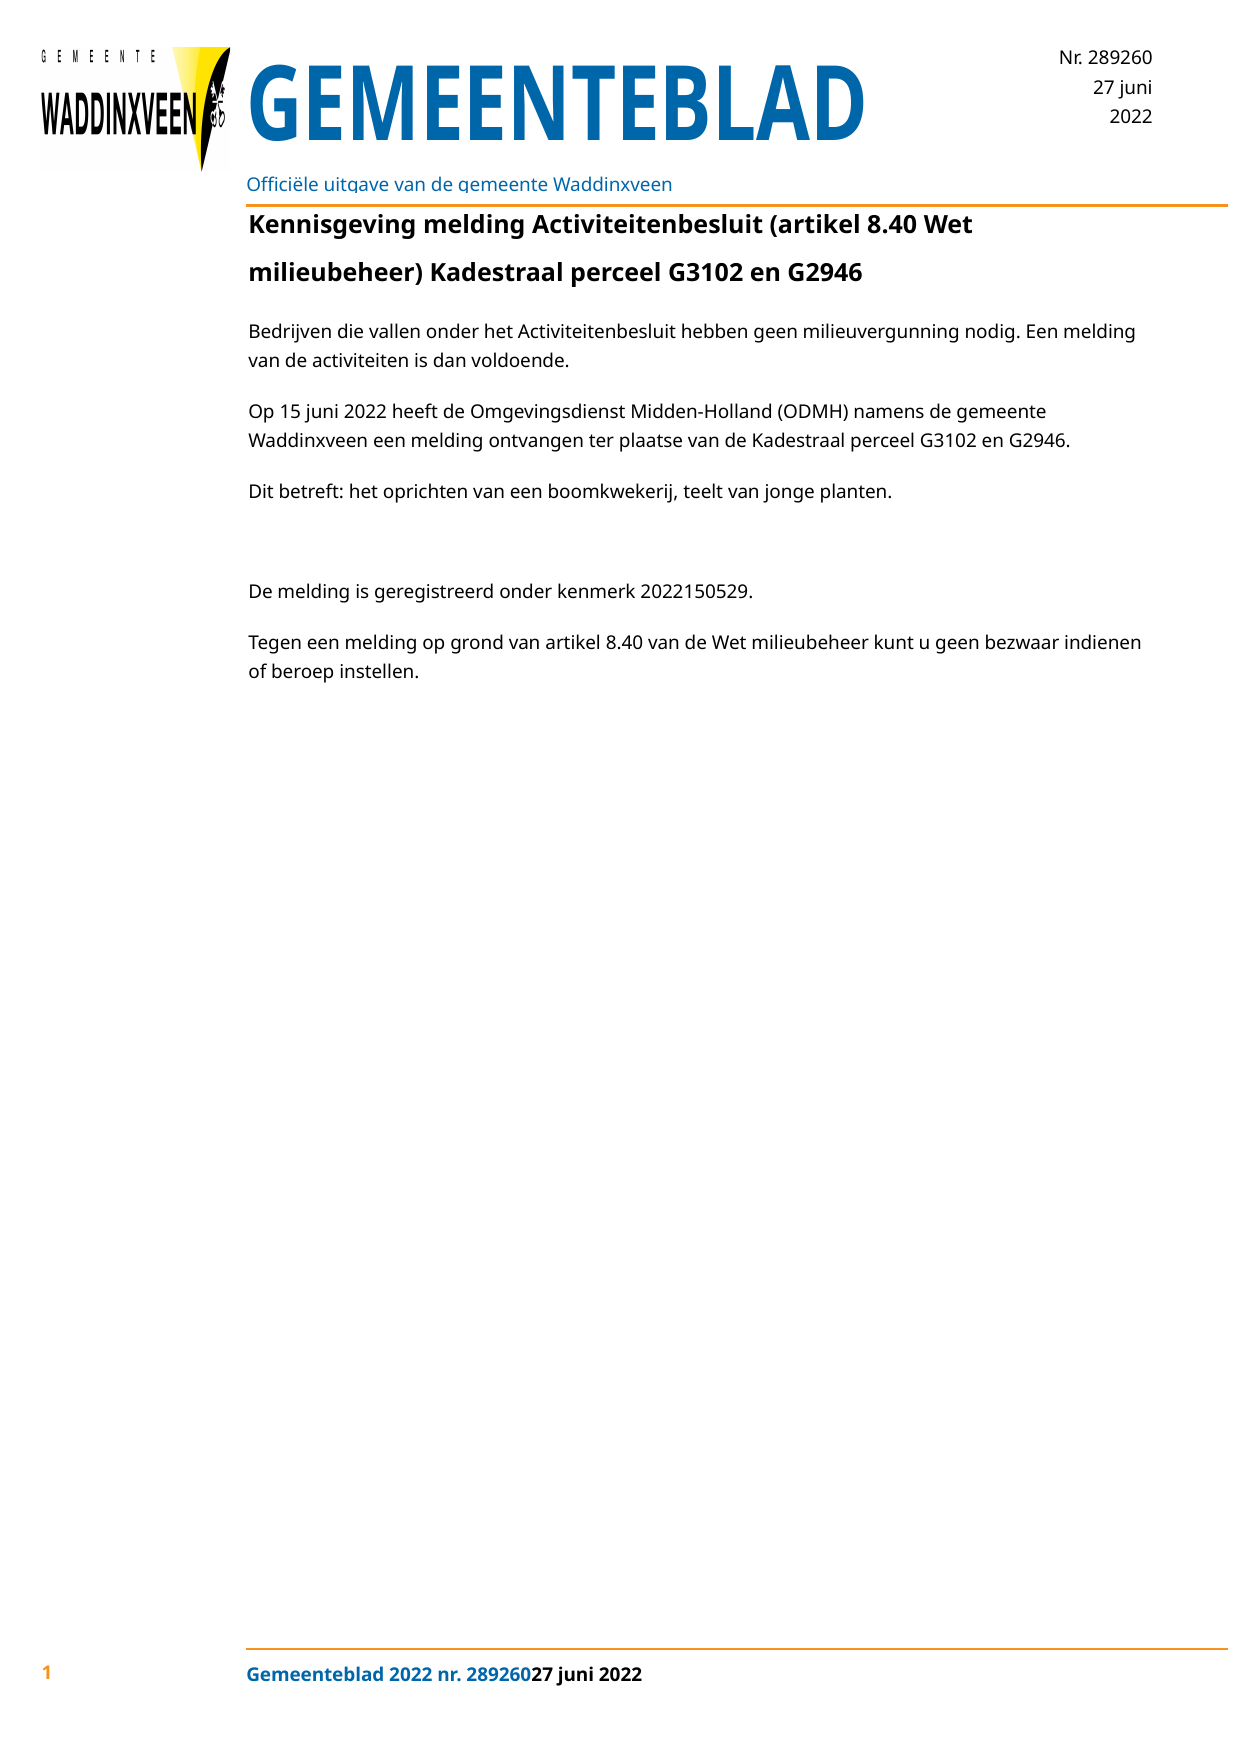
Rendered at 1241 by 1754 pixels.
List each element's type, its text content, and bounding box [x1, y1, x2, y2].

text Op 15 juni 2022 heeft de Omgevingsdienst Midden-Holland (ODMH) namens de gemeente Waddinxveen een melding ontvangen ter plaatse van de Kadestraal perceel G3102 en G2946. [248, 398, 1152, 453]
text Bedrijven die vallen onder het Activiteitenbesluit hebben geen milieuvergunning nodig. Een melding van de activiteiten is dan voldoende. [248, 318, 1152, 373]
text Dit betreft: het oprichten van een boomkwekerij, teelt van jonge planten. [248, 478, 1152, 504]
text Tegen een melding op grond van artikel 8.40 van de Wet milieubeheer kunt u geen bezwaar indienen of beroep instellen. [248, 629, 1152, 684]
text De melding is geregistreerd onder kenmerk 2022150529. [248, 579, 1152, 604]
picture [41, 47, 231, 172]
text Kennisgeving melding Activiteitenbesluit (artikel 8.40 Wet milieubeheer) Kadestraal perceel G3102 en G2946 [248, 207, 1152, 288]
